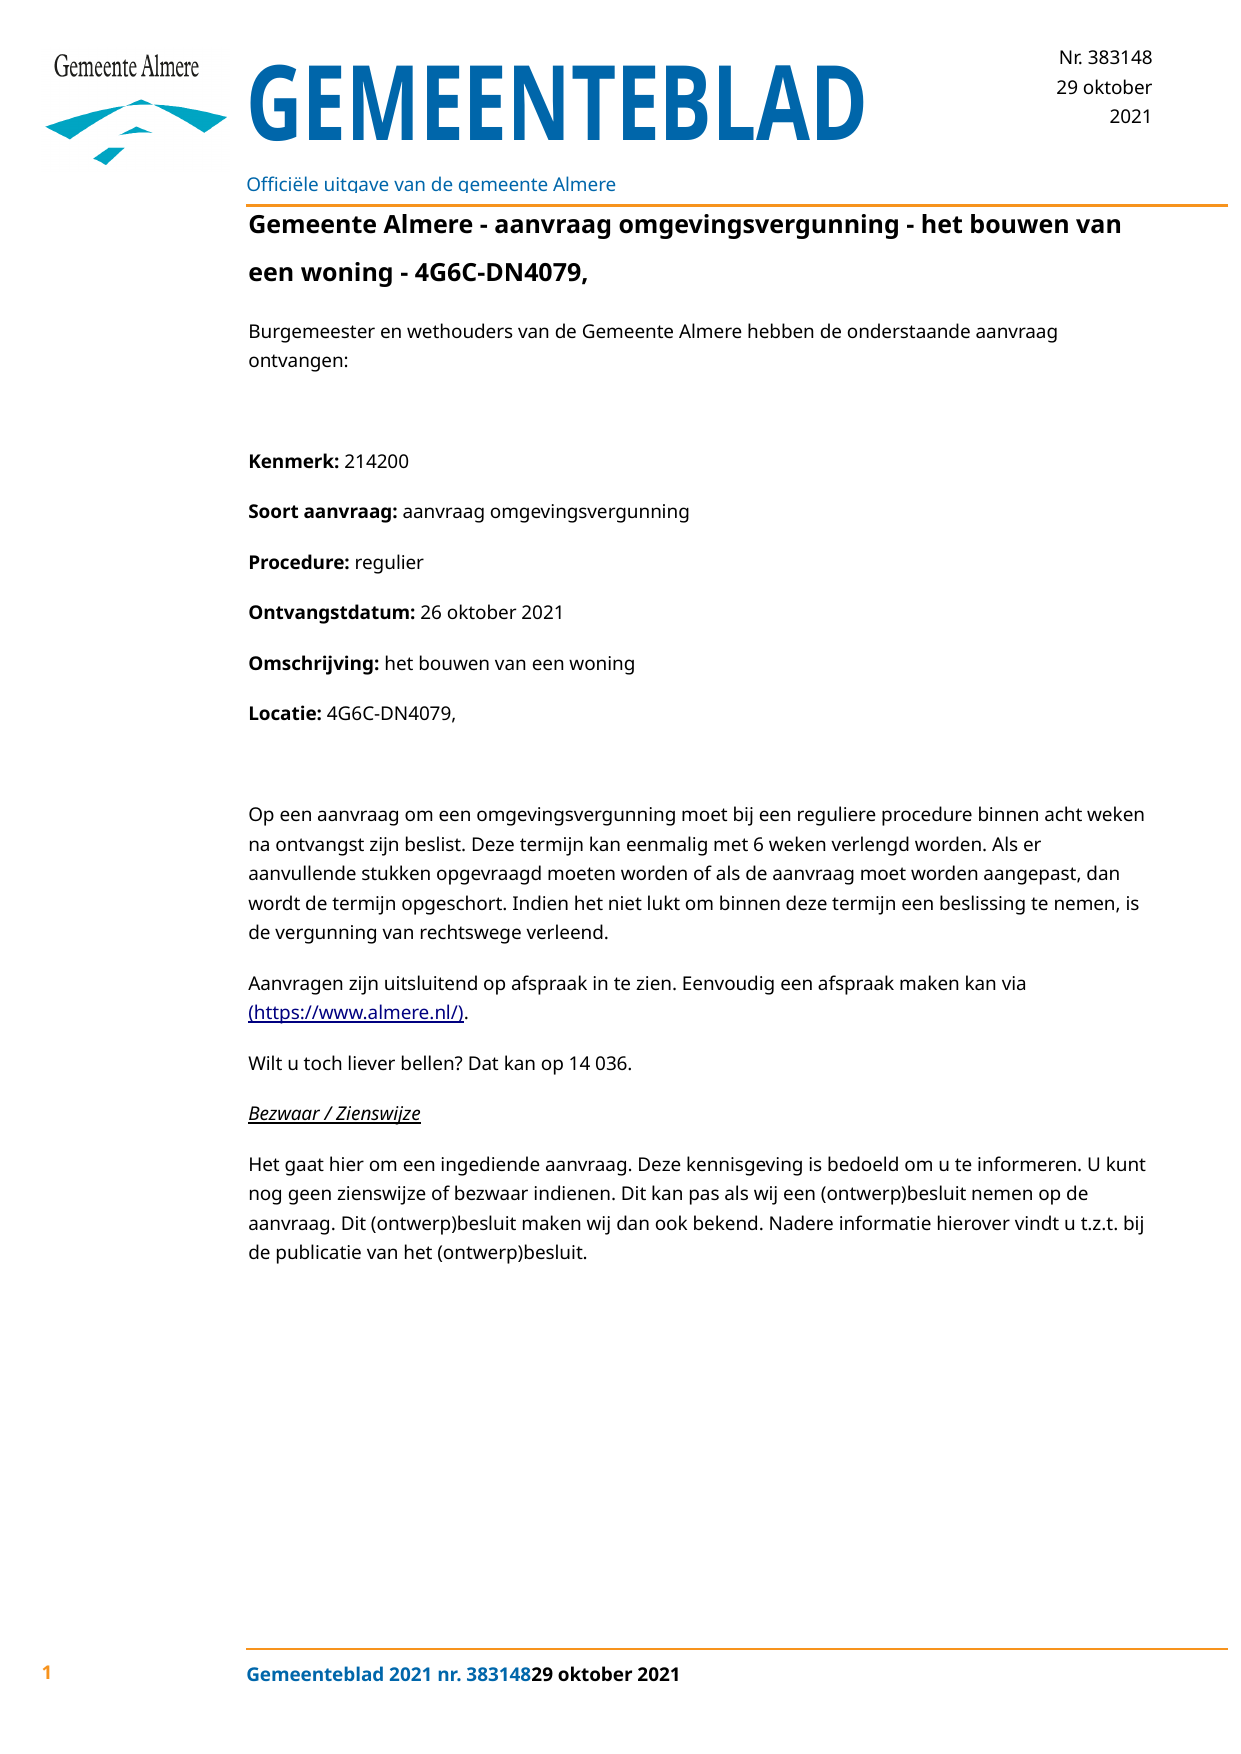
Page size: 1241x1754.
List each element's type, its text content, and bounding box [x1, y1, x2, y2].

text Ontvangstdatum: 26 oktober 2021 [248, 599, 1152, 625]
picture [41, 47, 231, 172]
text Omschrijving: het bouwen van een woning [248, 650, 1152, 676]
text Op een aanvraag om een omgevingsvergunning moet bij een reguliere procedure binnen acht weken na ontvangst zijn beslist. Deze termijn kan eenmalig met 6 weken verlengd worden. Als er aanvullende stukken opgevraagd moeten worden of als de aanvraag moet worden aangepast, dan wordt de termijn opgeschort. Indien het niet lukt om binnen deze termijn een beslissing te nemen, is de vergunning van rechtswege verleend. [248, 801, 1152, 945]
text Aanvragen zijn uitsluitend op afspraak in te zien. Eenvoudig een afspraak maken kan via (https://www.almere.nl/). [248, 970, 1152, 1025]
text Bezwaar / Zienswijze [248, 1100, 1152, 1126]
text Soort aanvraag: aanvraag omgevingsvergunning [248, 499, 1152, 524]
text Kenmerk: 214200 [248, 448, 1152, 474]
text Wilt u toch liever bellen? Dat kan op 14 036. [248, 1050, 1152, 1076]
text Locatie: 4G6C-DN4079, [248, 700, 1152, 726]
text Het gaat hier om een ingediende aanvraag. Deze kennisgeving is bedoeld om u te informeren. U kunt nog geen zienswijze of bezwaar indienen. Dit kan pas als wij een (ontwerp)besluit nemen op de aanvraag. Dit (ontwerp)besluit maken wij dan ook bekend. Nadere informatie hierover vindt u t.z.t. bij de publicatie van het (ontwerp)besluit. [248, 1151, 1152, 1265]
text Procedure: regulier [248, 549, 1152, 575]
text Gemeente Almere - aanvraag omgevingsvergunning - het bouwen van een woning - 4G6C-DN4079, [248, 207, 1152, 288]
text Burgemeester en wethouders van de Gemeente Almere hebben de onderstaande aanvraag ontvangen: [248, 318, 1152, 373]
